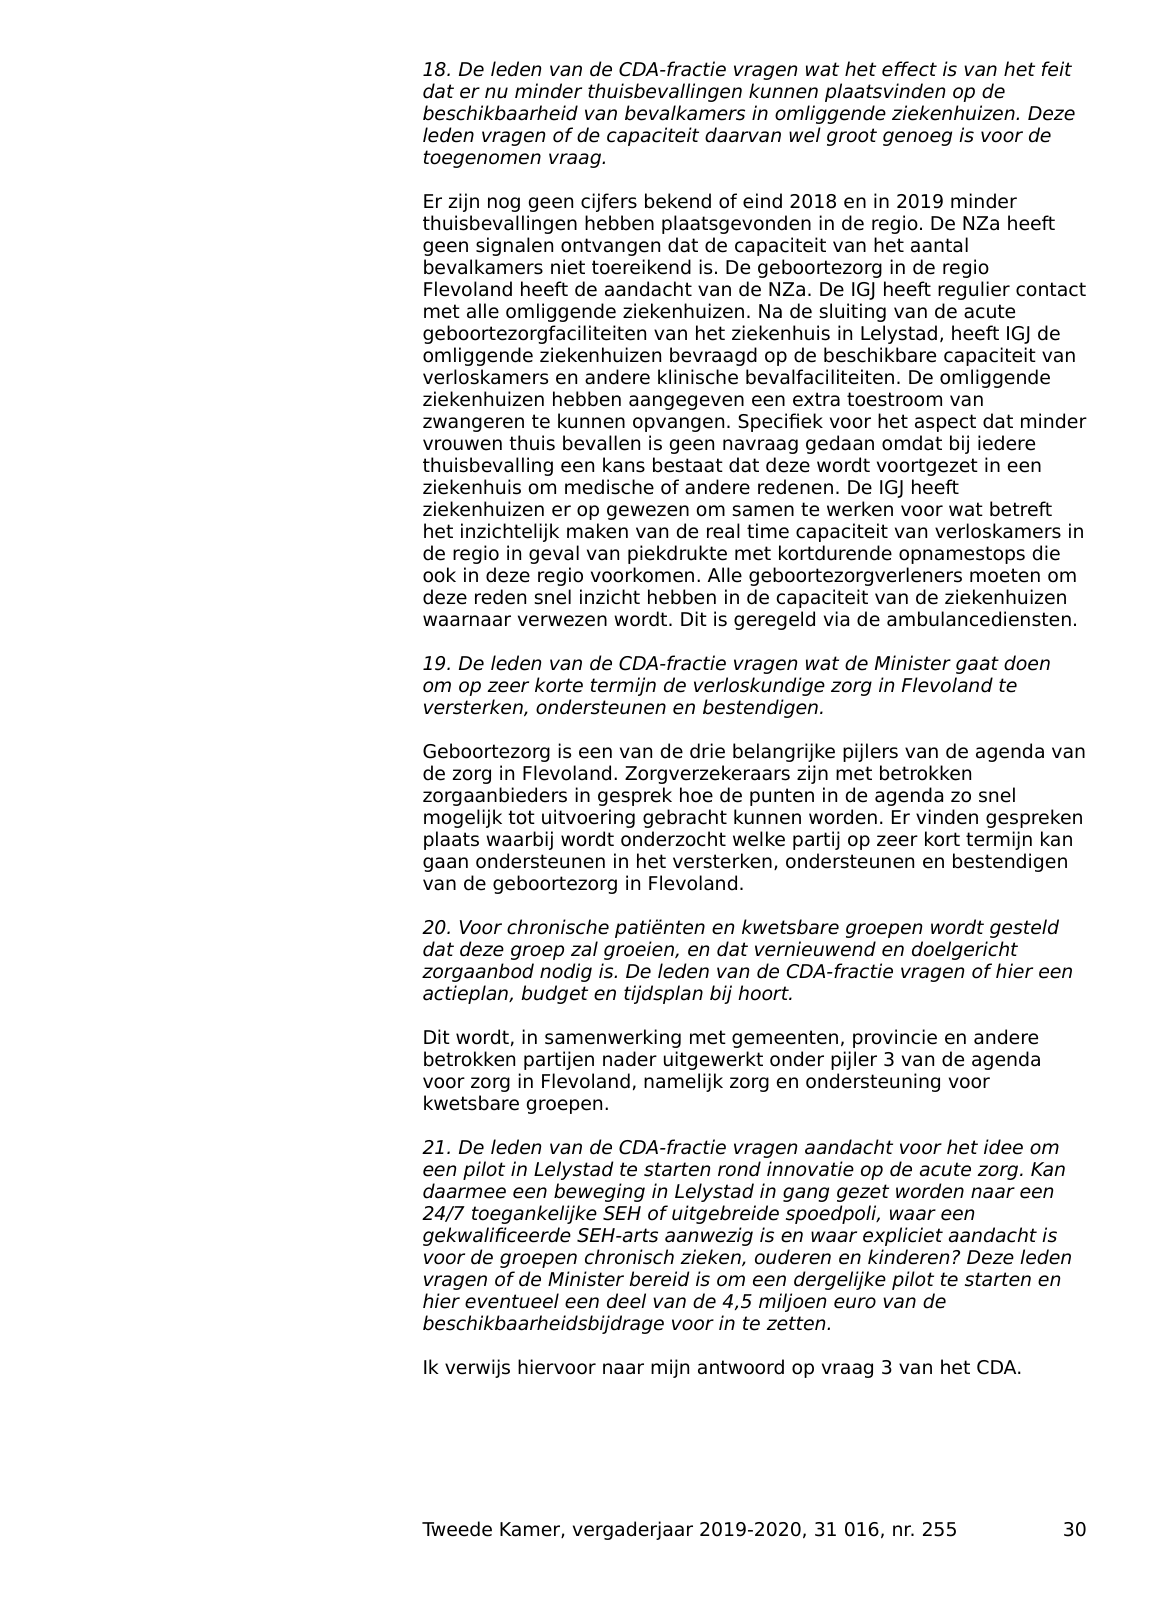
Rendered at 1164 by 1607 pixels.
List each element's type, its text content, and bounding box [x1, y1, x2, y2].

text Dit wordt, in samenwerking met gemeenten, provincie en andere betrokken partijen nader uitgewerkt onder pijler 3 van de agenda voor zorg in Flevoland, namelijk zorg en ondersteuning voor kwetsbare groepen. [422, 1027, 1087, 1115]
text Er zijn nog geen cijfers bekend of eind 2018 en in 2019 minder thuisbevallingen hebben plaatsgevonden in de regio. De NZa heeft geen signalen ontvangen dat de capaciteit van het aantal bevalkamers niet toereikend is. De geboortezorg in de regio Flevoland heeft de aandacht van de NZa. De IGJ heeft regulier contact met alle omliggende ziekenhuizen. Na de sluiting van de acute geboortezorgfaciliteiten van het ziekenhuis in Lelystad, heeft IGJ de omliggende ziekenhuizen bevraagd op de beschikbare capaciteit van verloskamers en andere klinische bevalfaciliteiten. De omliggende ziekenhuizen hebben aangegeven een extra toestroom van zwangeren te kunnen opvangen. Specifiek voor het aspect dat minder vrouwen thuis bevallen is geen navraag gedaan omdat bij iedere thuisbevalling een kans bestaat dat deze wordt voortgezet in een ziekenhuis om medische of andere redenen. De IGJ heeft ziekenhuizen er op gewezen om samen te werken voor wat betreft het inzichtelijk maken van de real time capaciteit van verloskamers in de regio in geval van piekdrukte met kortdurende opnamestops die ook in deze regio voorkomen. Alle geboortezorgverleners moeten om deze reden snel inzicht hebben in de capaciteit van de ziekenhuizen waarnaar verwezen wordt. Dit is geregeld via de ambulancediensten. [422, 191, 1087, 631]
subtitle 20. Voor chronische patiënten en kwetsbare groepen wordt gesteld dat deze groep zal groeien, en dat vernieuwend en doelgericht zorgaanbod nodig is. De leden van de CDA-fractie vragen of hier een actieplan, budget en tijdsplan bij hoort. [422, 917, 1087, 1005]
text Geboortezorg is een van de drie belangrijke pijlers van de agenda van de zorg in Flevoland. Zorgverzekeraars zijn met betrokken zorgaanbieders in gesprek hoe de punten in de agenda zo snel mogelijk tot uitvoering gebracht kunnen worden. Er vinden gespreken plaats waarbij wordt onderzocht welke partij op zeer kort termijn kan gaan ondersteunen in het versterken, ondersteunen en bestendigen van de geboortezorg in Flevoland. [422, 741, 1087, 895]
subtitle 21. De leden van de CDA-fractie vragen aandacht voor het idee om een pilot in Lelystad te starten rond innovatie op de acute zorg. Kan daarmee een beweging in Lelystad in gang gezet worden naar een 24/7 toegankelijke SEH of uitgebreide spoedpoli, waar een gekwalificeerde SEH-arts aanwezig is en waar expliciet aandacht is voor de groepen chronisch zieken, ouderen en kinderen? Deze leden vragen of de Minister bereid is om een dergelijke pilot te starten en hier eventueel een deel van de 4,5 miljoen euro van de beschikbaarheidsbijdrage voor in te zetten. [422, 1137, 1087, 1335]
text Ik verwijs hiervoor naar mijn antwoord op vraag 3 van het CDA. [422, 1357, 1087, 1379]
subtitle 19. De leden van de CDA-fractie vragen wat de Minister gaat doen om op zeer korte termijn de verloskundige zorg in Flevoland te versterken, ondersteunen en bestendigen. [422, 653, 1087, 719]
subtitle 18. De leden van de CDA-fractie vragen wat het effect is van het feit dat er nu minder thuisbevallingen kunnen plaatsvinden op de beschikbaarheid van bevalkamers in omliggende ziekenhuizen. Deze leden vragen of de capaciteit daarvan wel groot genoeg is voor de toegenomen vraag. [422, 59, 1087, 169]
